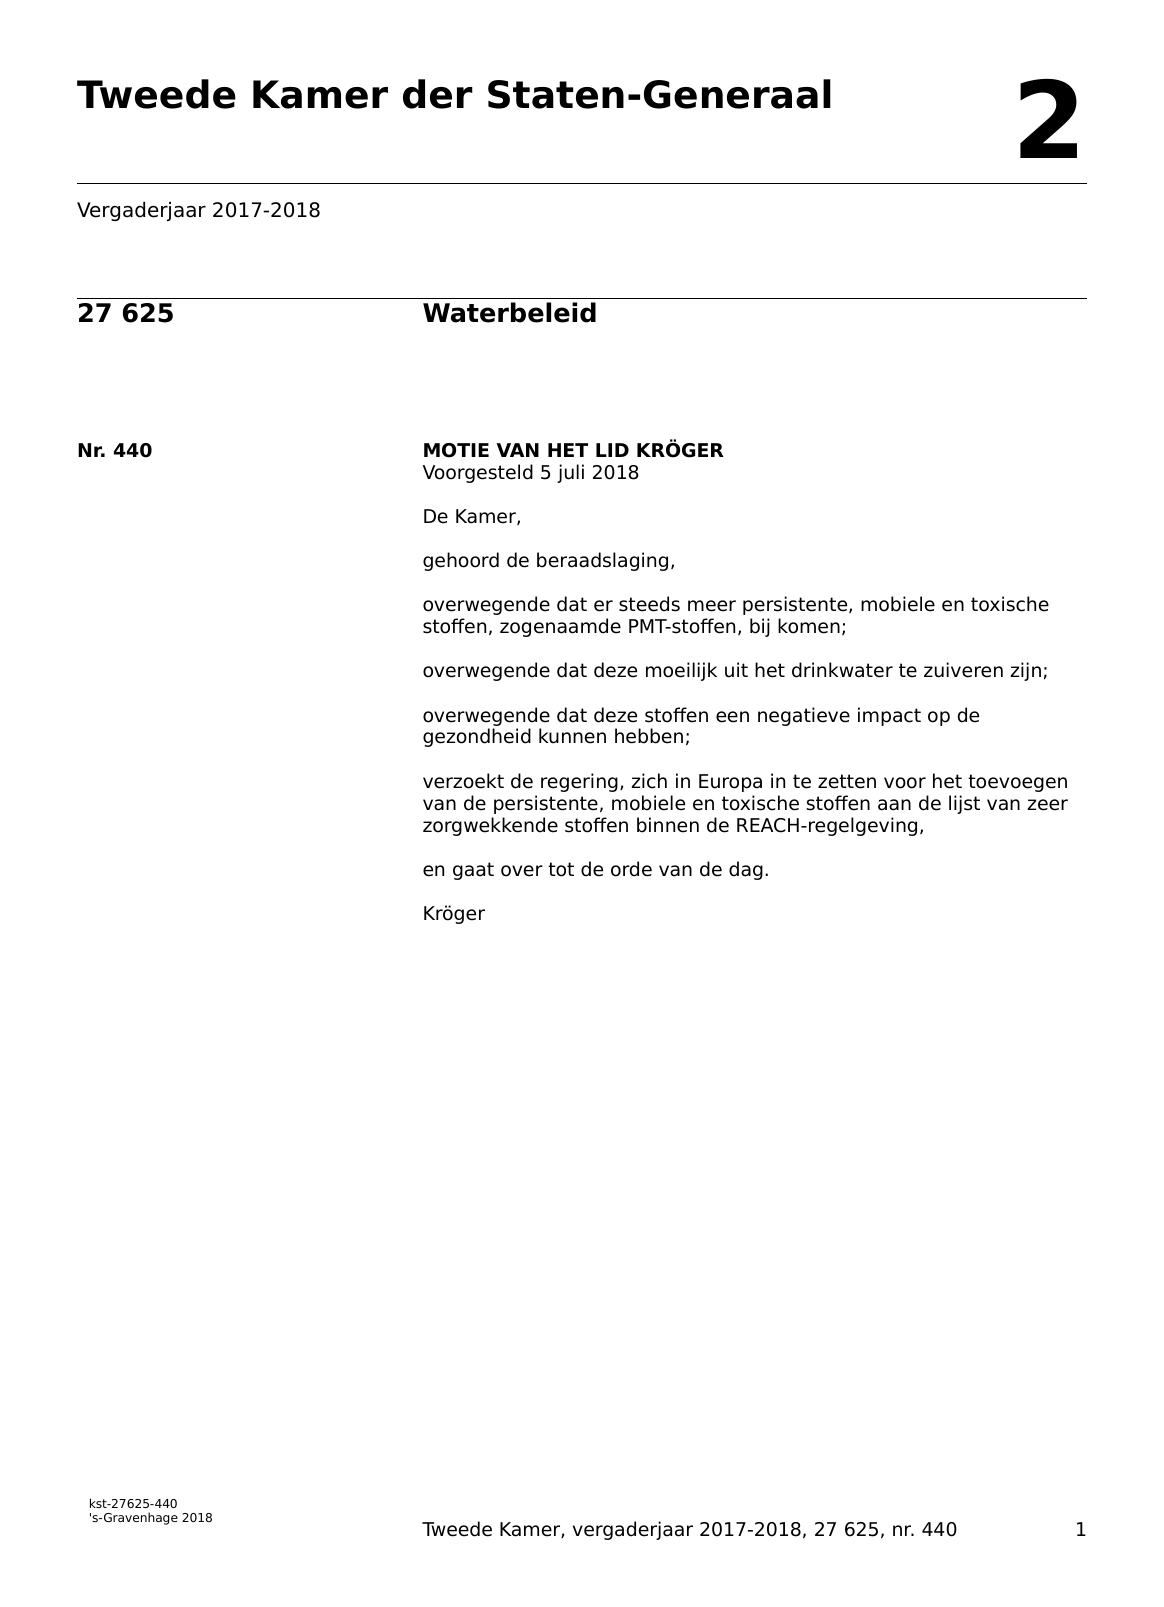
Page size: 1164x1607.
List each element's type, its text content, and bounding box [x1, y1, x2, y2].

table_header Tweede Kamer der Staten-Generaal [77, 59, 886, 183]
text kst-27625-440 [88, 1497, 323, 1511]
text De Kamer, [422, 506, 1087, 528]
text en gaat over tot de orde van de dag. [422, 859, 1087, 881]
text overwegende dat deze stoffen een negatieve impact op de gezondheid kunnen hebben; [422, 704, 1087, 748]
text 's-Gravenhage 2018 [88, 1511, 323, 1525]
text overwegende dat er steeds meer persistente, mobiele en toxische stoffen, zogenaamde PMT-stoffen, bij komen; [422, 594, 1087, 638]
text overwegende dat deze moeilijk uit het drinkwater te zuiveren zijn; [422, 660, 1087, 682]
text Kröger [422, 903, 1087, 925]
subtitle 27 625 Waterbeleid [77, 299, 1087, 329]
table_cell Vergaderjaar 2017-2018 [77, 184, 1087, 298]
text Voorgesteld 5 juli 2018 [422, 462, 1087, 484]
text verzoekt de regering, zich in Europa in te zetten voor het toevoegen van de persistente, mobiele en toxische stoffen aan de lijst van zeer zorgwekkende stoffen binnen de REACH-regelgeving, [422, 771, 1087, 837]
table_header 2 [886, 59, 1087, 183]
subtitle Nr. 440 MOTIE VAN HET LID KRÖGER [77, 440, 1087, 462]
text gehoord de beraadslaging, [422, 550, 1087, 572]
